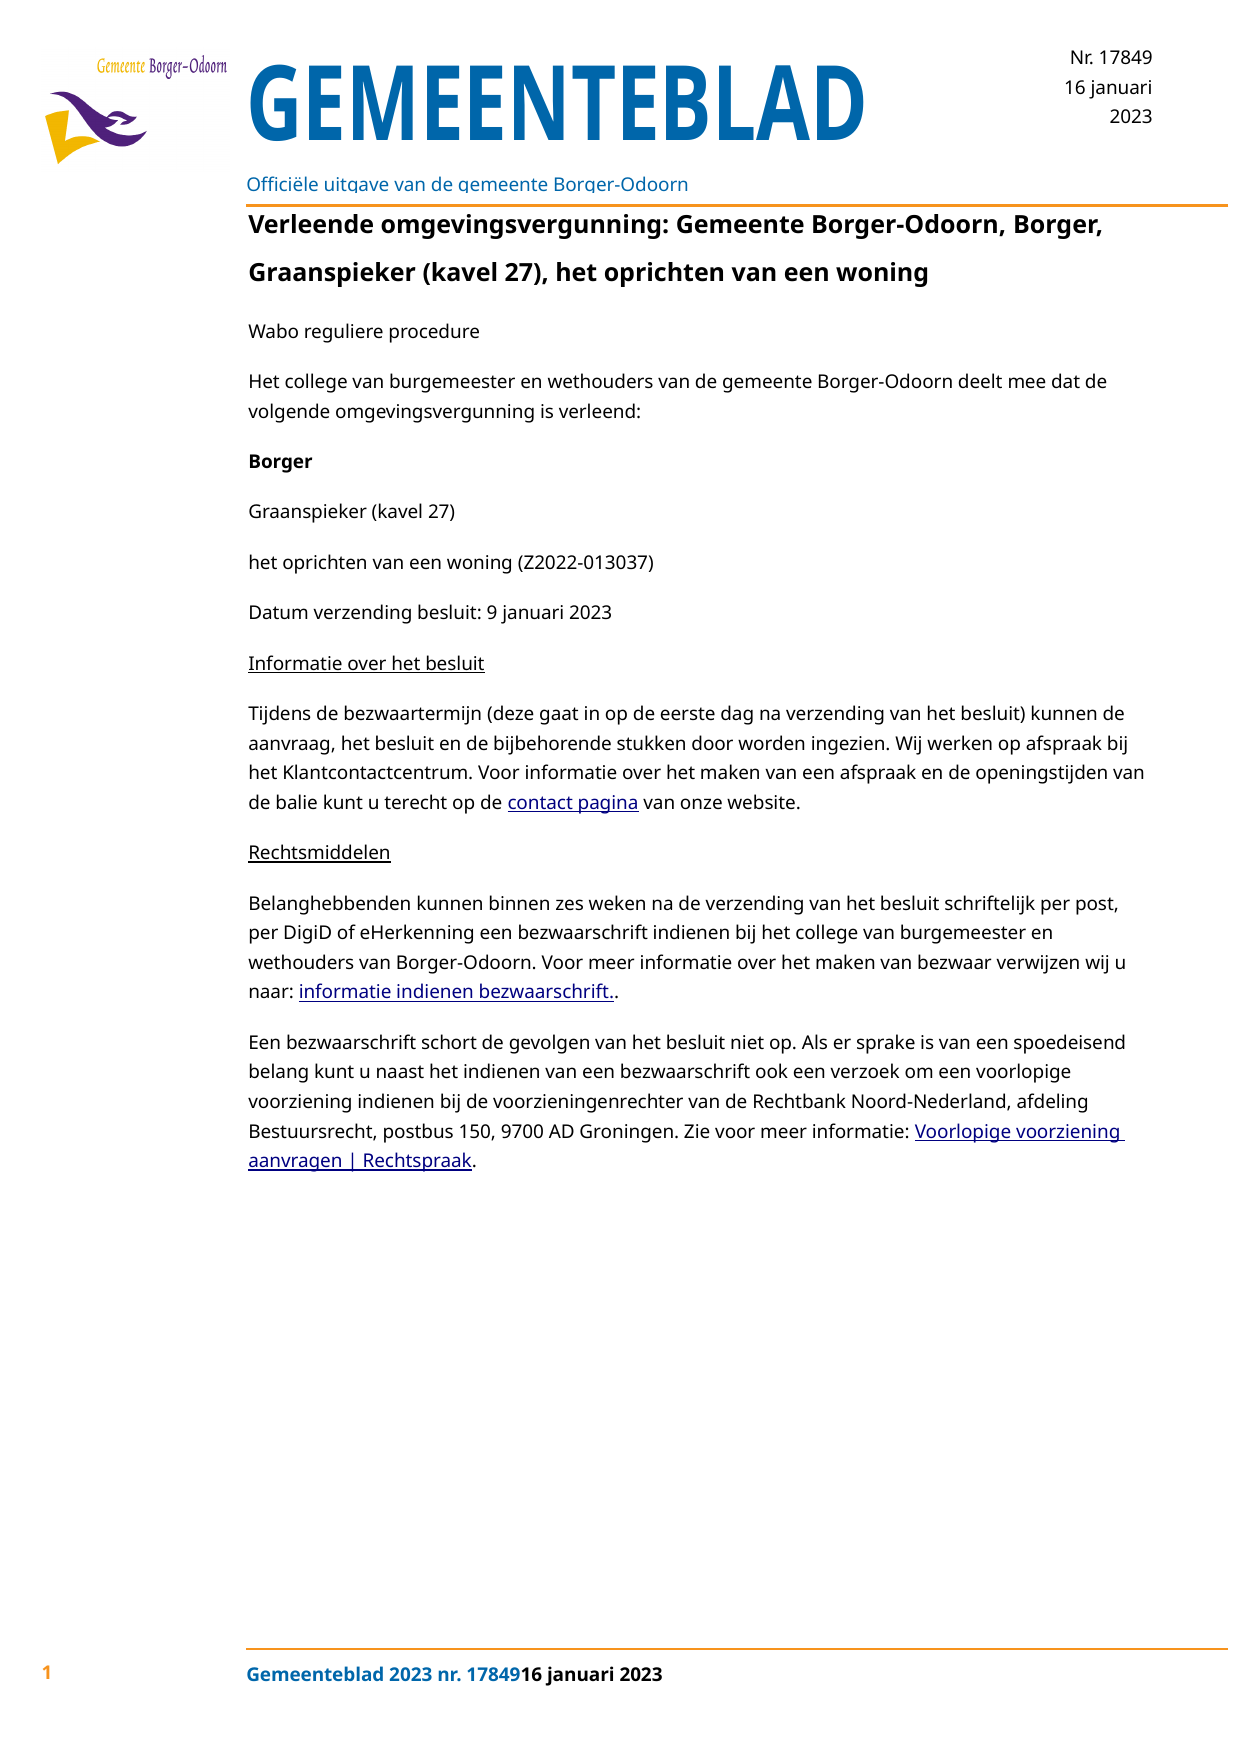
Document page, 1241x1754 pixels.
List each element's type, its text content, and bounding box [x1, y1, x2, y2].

picture [41, 47, 231, 172]
text Wabo reguliere procedure [248, 318, 1152, 344]
text Een bezwaarschrift schort de gevolgen van het besluit niet op. Als er sprake is van een spoedeisend belang kunt u naast het indienen van een bezwaarschrift ook een verzoek om een voorlopige voorziening indienen bij de voorzieningenrechter van de Rechtbank Noord-Nederland, afdeling Bestuursrecht, postbus 150, 9700 AD Groningen. Zie voor meer informatie: Voorlopige voorziening aanvragen | Rechtspraak. [248, 1029, 1152, 1173]
text Verleende omgevingsvergunning: Gemeente Borger-Odoorn, Borger, Graanspieker (kavel 27), het oprichten van een woning [248, 207, 1152, 288]
text Rechtsmiddelen [248, 839, 1152, 865]
text het oprichten van een woning (Z2022-013037) [248, 549, 1152, 575]
text Graanspieker (kavel 27) [248, 499, 1152, 524]
text Datum verzending besluit: 9 januari 2023 [248, 599, 1152, 625]
text Tijdens de bezwaartermijn (deze gaat in op de eerste dag na verzending van het besluit) kunnen de aanvraag, het besluit en de bijbehorende stukken door worden ingezien. Wij werken op afspraak bij het Klantcontactcentrum. Voor informatie over het maken van een afspraak en de openingstijden van de balie kunt u terecht op de contact pagina van onze website. [248, 700, 1152, 815]
text Het college van burgemeester en wethouders van de gemeente Borger-Odoorn deelt mee dat de volgende omgevingsvergunning is verleend: [248, 368, 1152, 424]
text Borger [248, 448, 1152, 474]
text Informatie over het besluit [248, 650, 1152, 676]
text Belanghebbenden kunnen binnen zes weken na de verzending van het besluit schriftelijk per post, per DigiD of eHerkenning een bezwaarschrift indienen bij het college van burgemeester en wethouders van Borger-Odoorn. Voor meer informatie over het maken van bezwaar verwijzen wij u naar: informatie indienen bezwaarschrift.. [248, 890, 1152, 1004]
